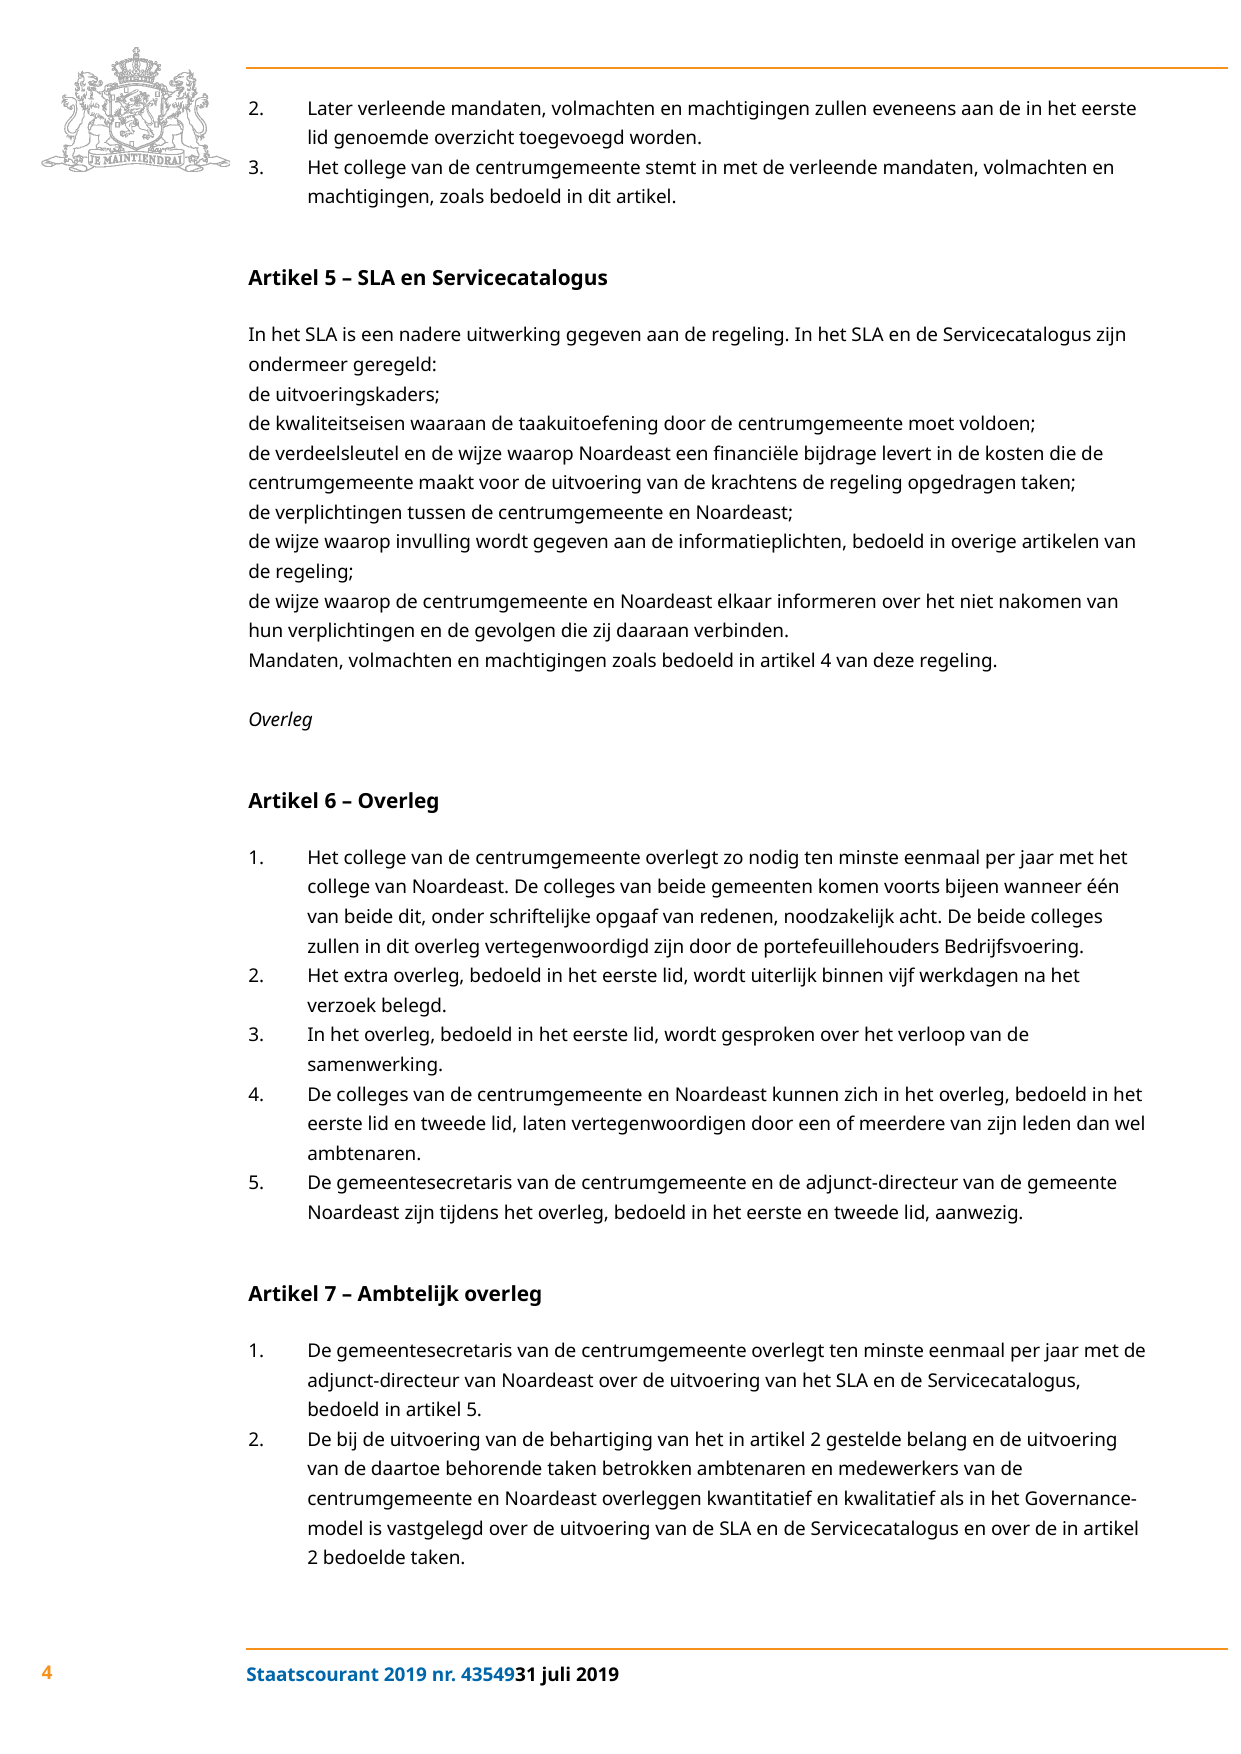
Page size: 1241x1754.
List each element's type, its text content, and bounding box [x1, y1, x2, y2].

list De gemeentesecretaris van de centrumgemeente overlegt ten minste eenmaal per jaar met de adjunct-directeur van Noardeast over de uitvoering van het SLA en de Servicecatalogus, bedoeld in artikel 5. [248, 1337, 1152, 1422]
list Later verleende mandaten, volmachten en machtigingen zullen eveneens aan de in het eerste lid genoemde overzicht toegevoegd worden. [248, 95, 1152, 150]
list De bij de uitvoering van de behartiging van het in artikel 2 gestelde belang en de uitvoering van de daartoe behorende taken betrokken ambtenaren en medewerkers van de centrumgemeente en Noardeast overleggen kwantitatief en kwalitatief als in het Governance-model is vastgelegd over de uitvoering van de SLA en de Servicecatalogus en over de in artikel 2 bedoelde taken. [248, 1426, 1152, 1570]
text de wijze waarop invulling wordt gegeven aan de informatieplichten, bedoeld in overige artikelen van de regeling; [248, 529, 1152, 584]
text Mandaten, volmachten en machtigingen zoals bedoeld in artikel 4 van deze regeling. [248, 647, 1152, 673]
text de wijze waarop de centrumgemeente en Noardeast elkaar informeren over het niet nakomen van hun verplichtingen en de gevolgen die zij daaraan verbinden. [248, 588, 1152, 643]
text Artikel 6 – Overleg [248, 786, 1152, 814]
list De colleges van de centrumgemeente en Noardeast kunnen zich in het overleg, bedoeld in het eerste lid en tweede lid, laten vertegenwoordigen door een of meerdere van zijn leden dan wel ambtenaren. [248, 1081, 1152, 1166]
text Artikel 7 – Ambtelijk overleg [248, 1279, 1152, 1308]
text In het SLA is een nadere uitwerking gegeven aan de regeling. In het SLA en de Servicecatalogus zijn ondermeer geregeld: [248, 322, 1152, 377]
text de kwaliteitseisen waaraan de taakuitoefening door de centrumgemeente moet voldoen; [248, 410, 1152, 436]
text Artikel 5 – SLA en Servicecatalogus [248, 263, 1152, 292]
list Het college van de centrumgemeente stemt in met de verleende mandaten, volmachten en machtigingen, zoals bedoeld in dit artikel. [248, 154, 1152, 209]
text de uitvoeringskaders; [248, 381, 1152, 406]
list Het extra overleg, bedoeld in het eerste lid, wordt uiterlijk binnen vijf werkdagen na het verzoek belegd. [248, 962, 1152, 1018]
text de verdeelsleutel en de wijze waarop Noardeast een financiële bijdrage levert in de kosten die de centrumgemeente maakt voor de uitvoering van de krachtens de regeling opgedragen taken; [248, 440, 1152, 495]
text Overleg [248, 706, 1152, 732]
list De gemeentesecretaris van de centrumgemeente en de adjunct-directeur van de gemeente Noardeast zijn tijdens het overleg, bedoeld in het eerste en tweede lid, aanwezig. [248, 1169, 1152, 1225]
text de verplichtingen tussen de centrumgemeente en Noardeast; [248, 499, 1152, 525]
picture [41, 47, 231, 172]
list Het college van de centrumgemeente overlegt zo nodig ten minste eenmaal per jaar met het college van Noardeast. De colleges van beide gemeenten komen voorts bijeen wanneer één van beide dit, onder schriftelijke opgaaf van redenen, noodzakelijk acht. De beide colleges zullen in dit overleg vertegenwoordigd zijn door de portefeuillehouders Bedrijfsvoering. [248, 844, 1152, 959]
list In het overleg, bedoeld in het eerste lid, wordt gesproken over het verloop van de samenwerking. [248, 1022, 1152, 1077]
